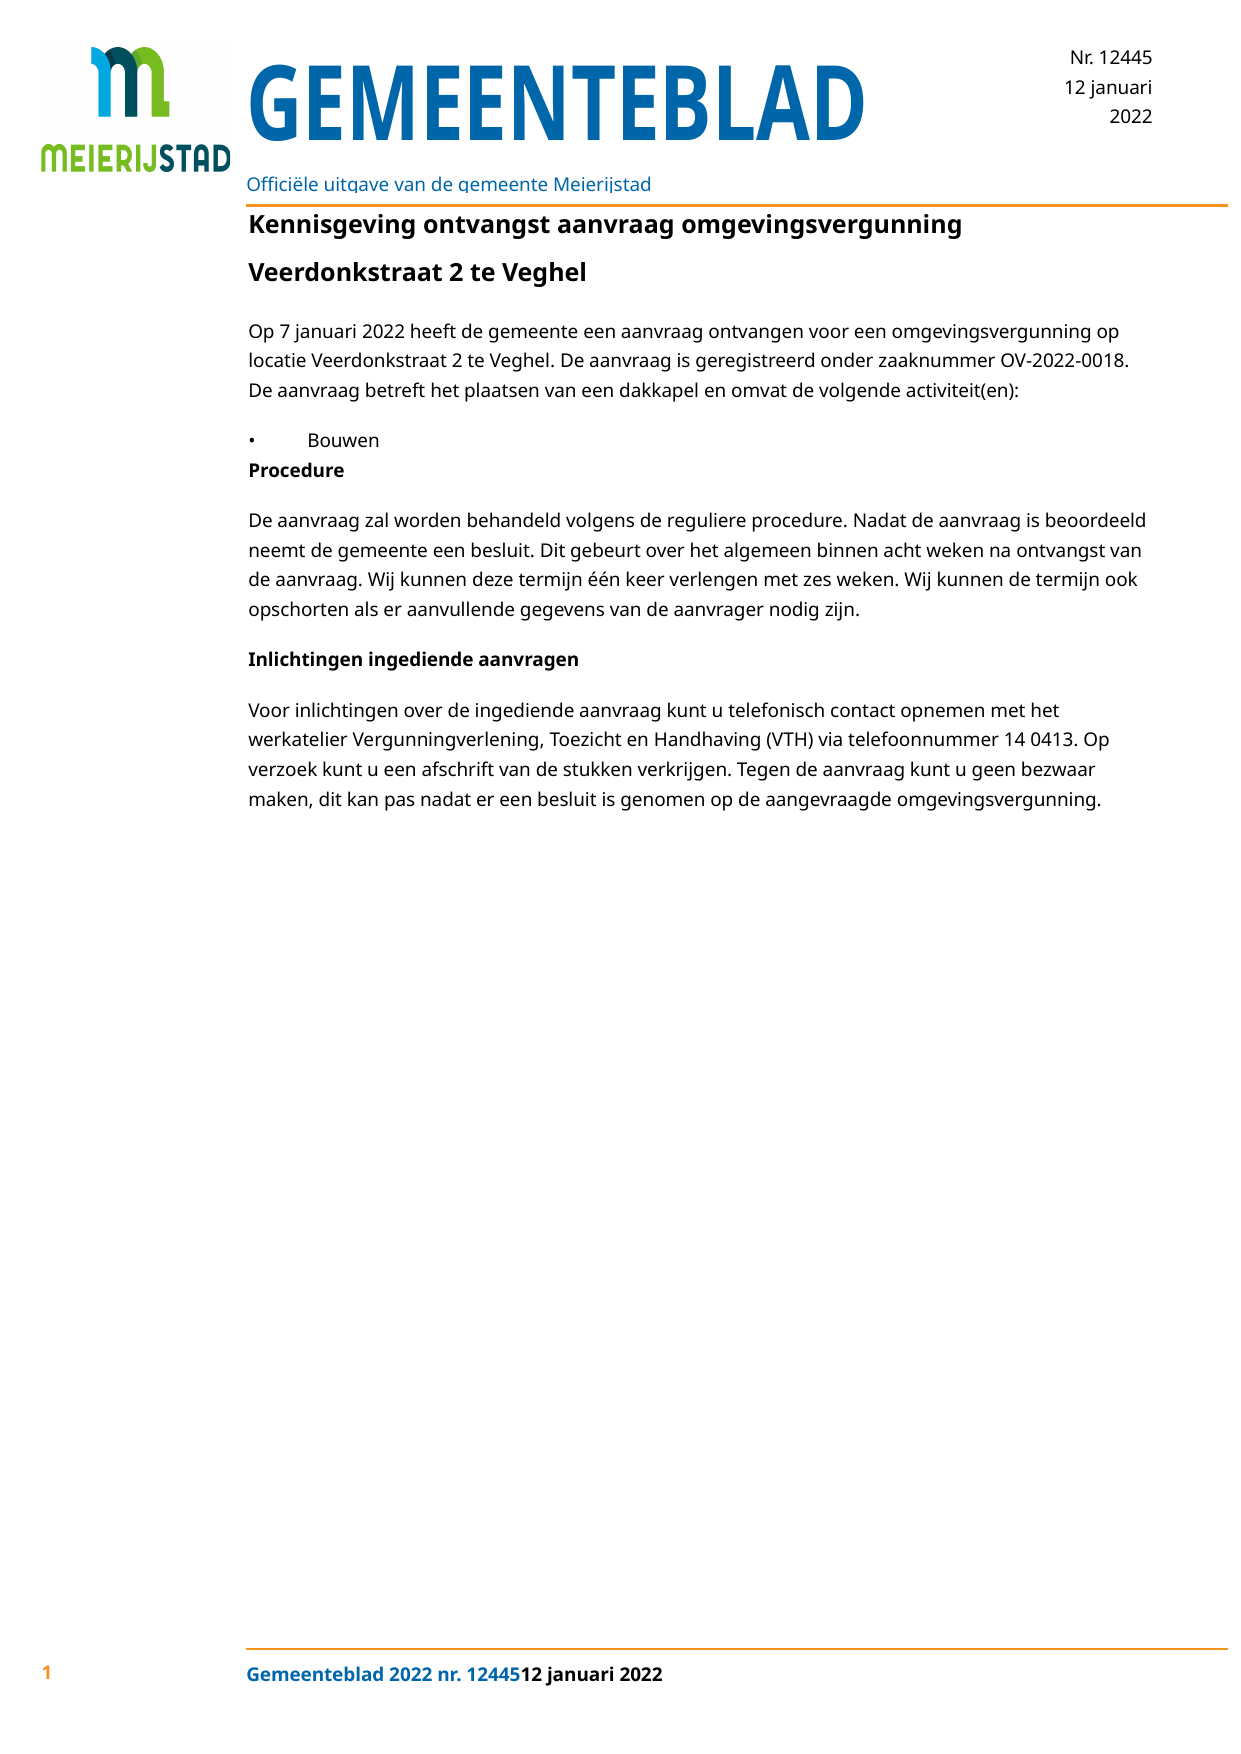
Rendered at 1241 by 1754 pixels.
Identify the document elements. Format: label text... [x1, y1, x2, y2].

text De aanvraag zal worden behandeld volgens de reguliere procedure. Nadat de aanvraag is beoordeeld neemt de gemeente een besluit. Dit gebeurt over het algemeen binnen acht weken na ontvangst van de aanvraag. Wij kunnen deze termijn één keer verlengen met zes weken. Wij kunnen de termijn ook opschorten als er aanvullende gegevens van de aanvrager nodig zijn. [248, 507, 1152, 622]
list Bouwen [248, 427, 1152, 453]
text Op 7 januari 2022 heeft de gemeente een aanvraag ontvangen voor een omgevingsvergunning op locatie Veerdonkstraat 2 te Veghel. De aanvraag is geregistreerd onder zaaknummer OV-2022-0018. De aanvraag betreft het plaatsen van een dakkapel en omvat de volgende activiteit(en): [248, 318, 1152, 403]
text Voor inlichtingen over de ingediende aanvraag kunt u telefonisch contact opnemen met het werkatelier Vergunningverlening, Toezicht en Handhaving (VTH) via telefoonnummer 14 0413. Op verzoek kunt u een afschrift van de stukken verkrijgen. Tegen de aanvraag kunt u geen bezwaar maken, dit kan pas nadat er een besluit is genomen op de aangevraagde omgevingsvergunning. [248, 697, 1152, 812]
text Kennisgeving ontvangst aanvraag omgevingsvergunning Veerdonkstraat 2 te Veghel [248, 207, 1152, 288]
text Procedure [248, 457, 1152, 483]
picture [41, 47, 231, 172]
text Inlichtingen ingediende aanvragen [248, 647, 1152, 672]
